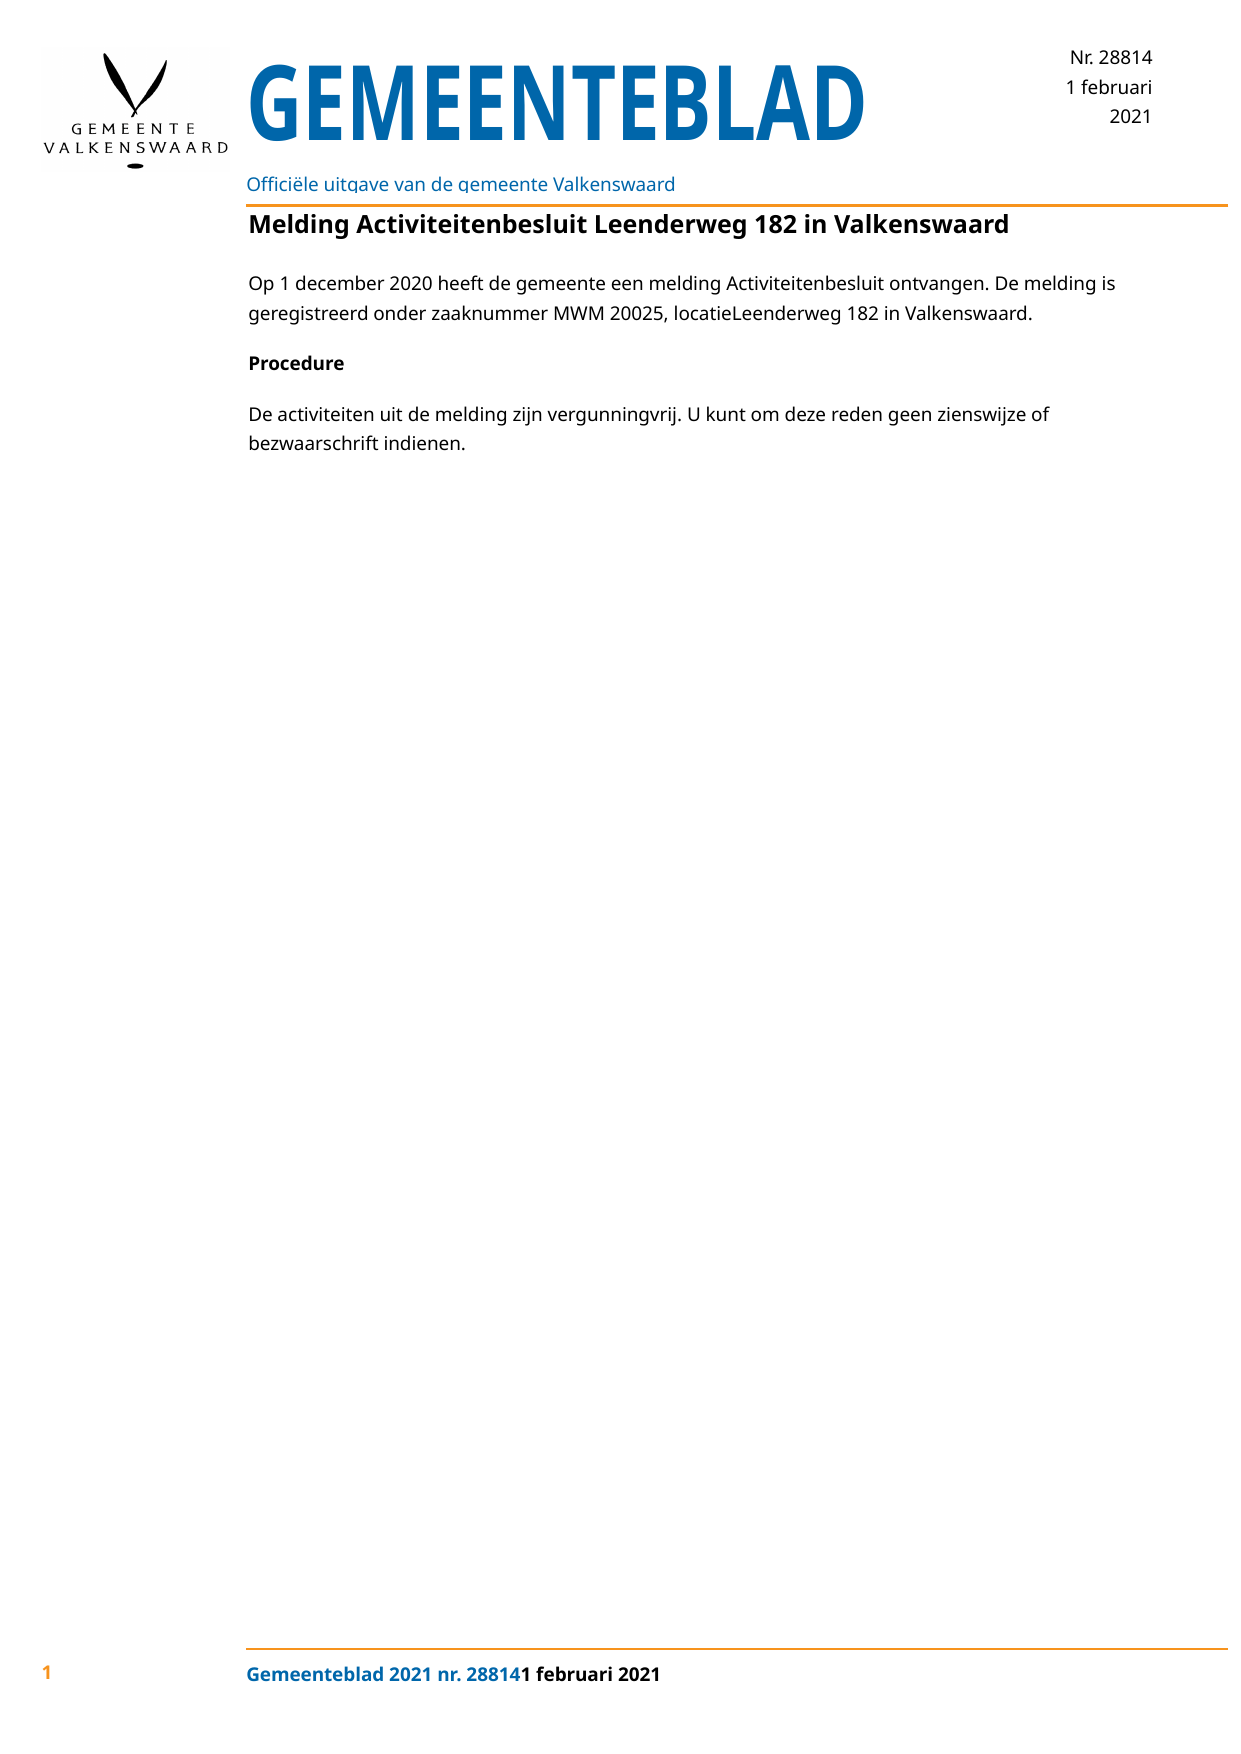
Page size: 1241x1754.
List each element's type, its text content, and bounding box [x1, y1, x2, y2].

picture [41, 47, 231, 172]
text Op 1 december 2020 heeft de gemeente een melding Activiteitenbesluit ontvangen. De melding is geregistreerd onder zaaknummer MWM 20025, locatieLeenderweg 182 in Valkenswaard. [248, 270, 1152, 326]
text Melding Activiteitenbesluit Leenderweg 182 in Valkenswaard [248, 207, 1152, 241]
text De activiteiten uit de melding zijn vergunningvrij. U kunt om deze reden geen zienswijze of bezwaarschrift indienen. [248, 401, 1152, 456]
text Procedure [248, 350, 1152, 376]
